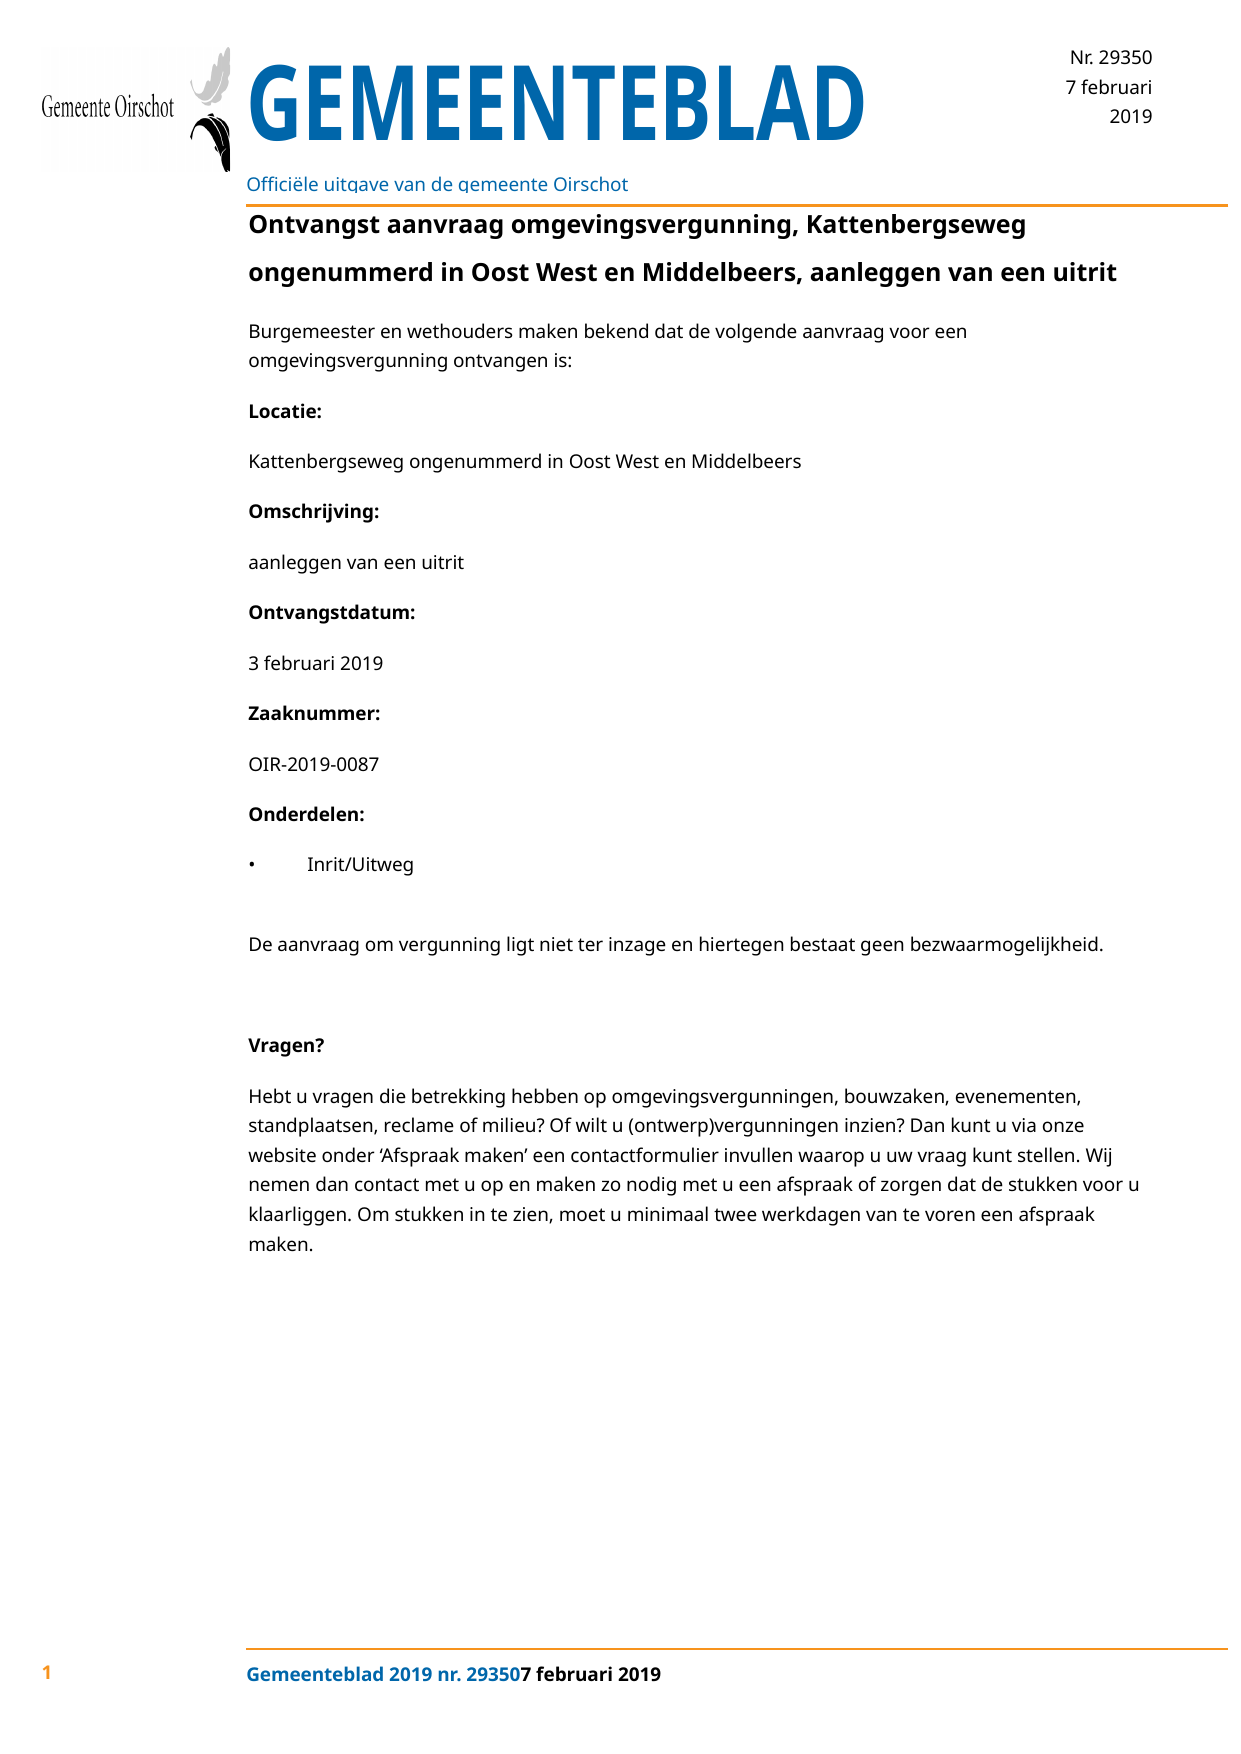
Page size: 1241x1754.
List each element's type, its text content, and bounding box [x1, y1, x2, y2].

text Burgemeester en wethouders maken bekend dat de volgende aanvraag voor een omgevingsvergunning ontvangen is: [248, 318, 1152, 373]
text Omschrijving: [248, 499, 1152, 524]
text Ontvangst aanvraag omgevingsvergunning, Kattenbergseweg ongenummerd in Oost West en Middelbeers, aanleggen van een uitrit [248, 207, 1152, 288]
picture [41, 47, 231, 172]
text Ontvangstdatum: [248, 599, 1152, 625]
text Locatie: [248, 398, 1152, 424]
text Onderdelen: [248, 801, 1152, 827]
text 3 februari 2019 [248, 650, 1152, 676]
list Inrit/Uitweg [248, 852, 1152, 877]
text Zaaknummer: [248, 700, 1152, 726]
text Hebt u vragen die betrekking hebben op omgevingsvergunningen, bouwzaken, evenementen, standplaatsen, reclame of milieu? Of wilt u (ontwerp)vergunningen inzien? Dan kunt u via onze website onder ‘Afspraak maken’ een contactformulier invullen waarop u uw vraag kunt stellen. Wij nemen dan contact met u op en maken zo nodig met u een afspraak of zorgen dat de stukken voor u klaarliggen. Om stukken in te zien, moet u minimaal twee werkdagen van te voren een afspraak maken. [248, 1083, 1152, 1257]
text OIR-2019-0087 [248, 751, 1152, 777]
text Vragen? [248, 1032, 1152, 1058]
text aanleggen van een uitrit [248, 549, 1152, 575]
text Kattenbergseweg ongenummerd in Oost West en Middelbeers [248, 448, 1152, 474]
text De aanvraag om vergunning ligt niet ter inzage en hiertegen bestaat geen bezwaarmogelijkheid. [248, 932, 1152, 957]
